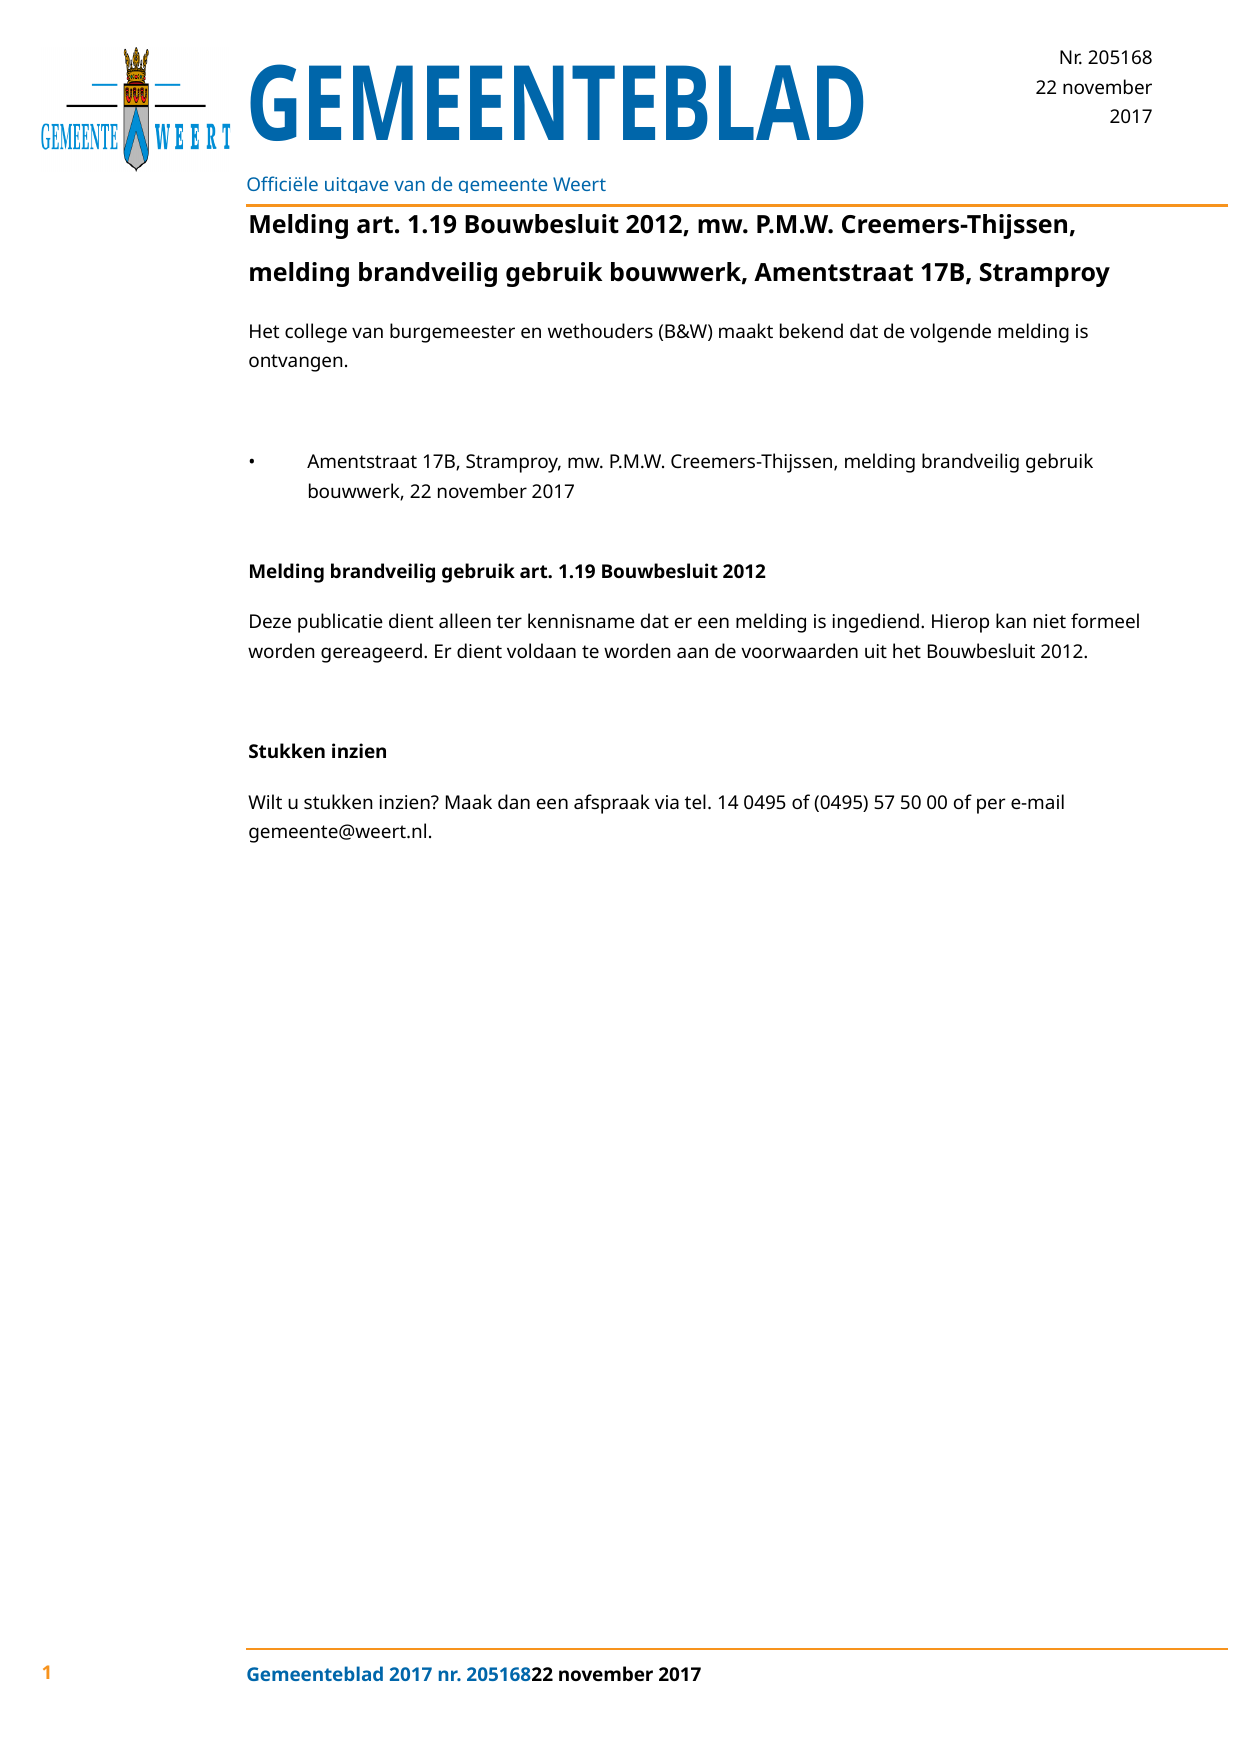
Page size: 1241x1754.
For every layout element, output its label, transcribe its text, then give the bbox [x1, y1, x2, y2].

text Het college van burgemeester en wethouders (B&W) maakt bekend dat de volgende melding is ontvangen. [248, 318, 1152, 373]
text Melding art. 1.19 Bouwbesluit 2012, mw. P.M.W. Creemers-Thijssen, melding brandveilig gebruik bouwwerk, Amentstraat 17B, Stramproy [248, 207, 1152, 288]
list Amentstraat 17B, Stramproy, mw. P.M.W. Creemers-Thijssen, melding brandveilig gebruik bouwwerk, 22 november 2017 [248, 448, 1152, 504]
text Wilt u stukken inzien? Maak dan een afspraak via tel. 14 0495 of (0495) 57 50 00 of per e-mail gemeente@weert.nl. [248, 789, 1152, 844]
text Deze publicatie dient alleen ter kennisname dat er een melding is ingediend. Hierop kan niet formeel worden gereageerd. Er dient voldaan te worden aan de voorwaarden uit het Bouwbesluit 2012. [248, 608, 1152, 664]
text Stukken inzien [248, 739, 1152, 764]
picture [41, 47, 231, 172]
text Melding brandveilig gebruik art. 1.19 Bouwbesluit 2012 [248, 558, 1152, 584]
